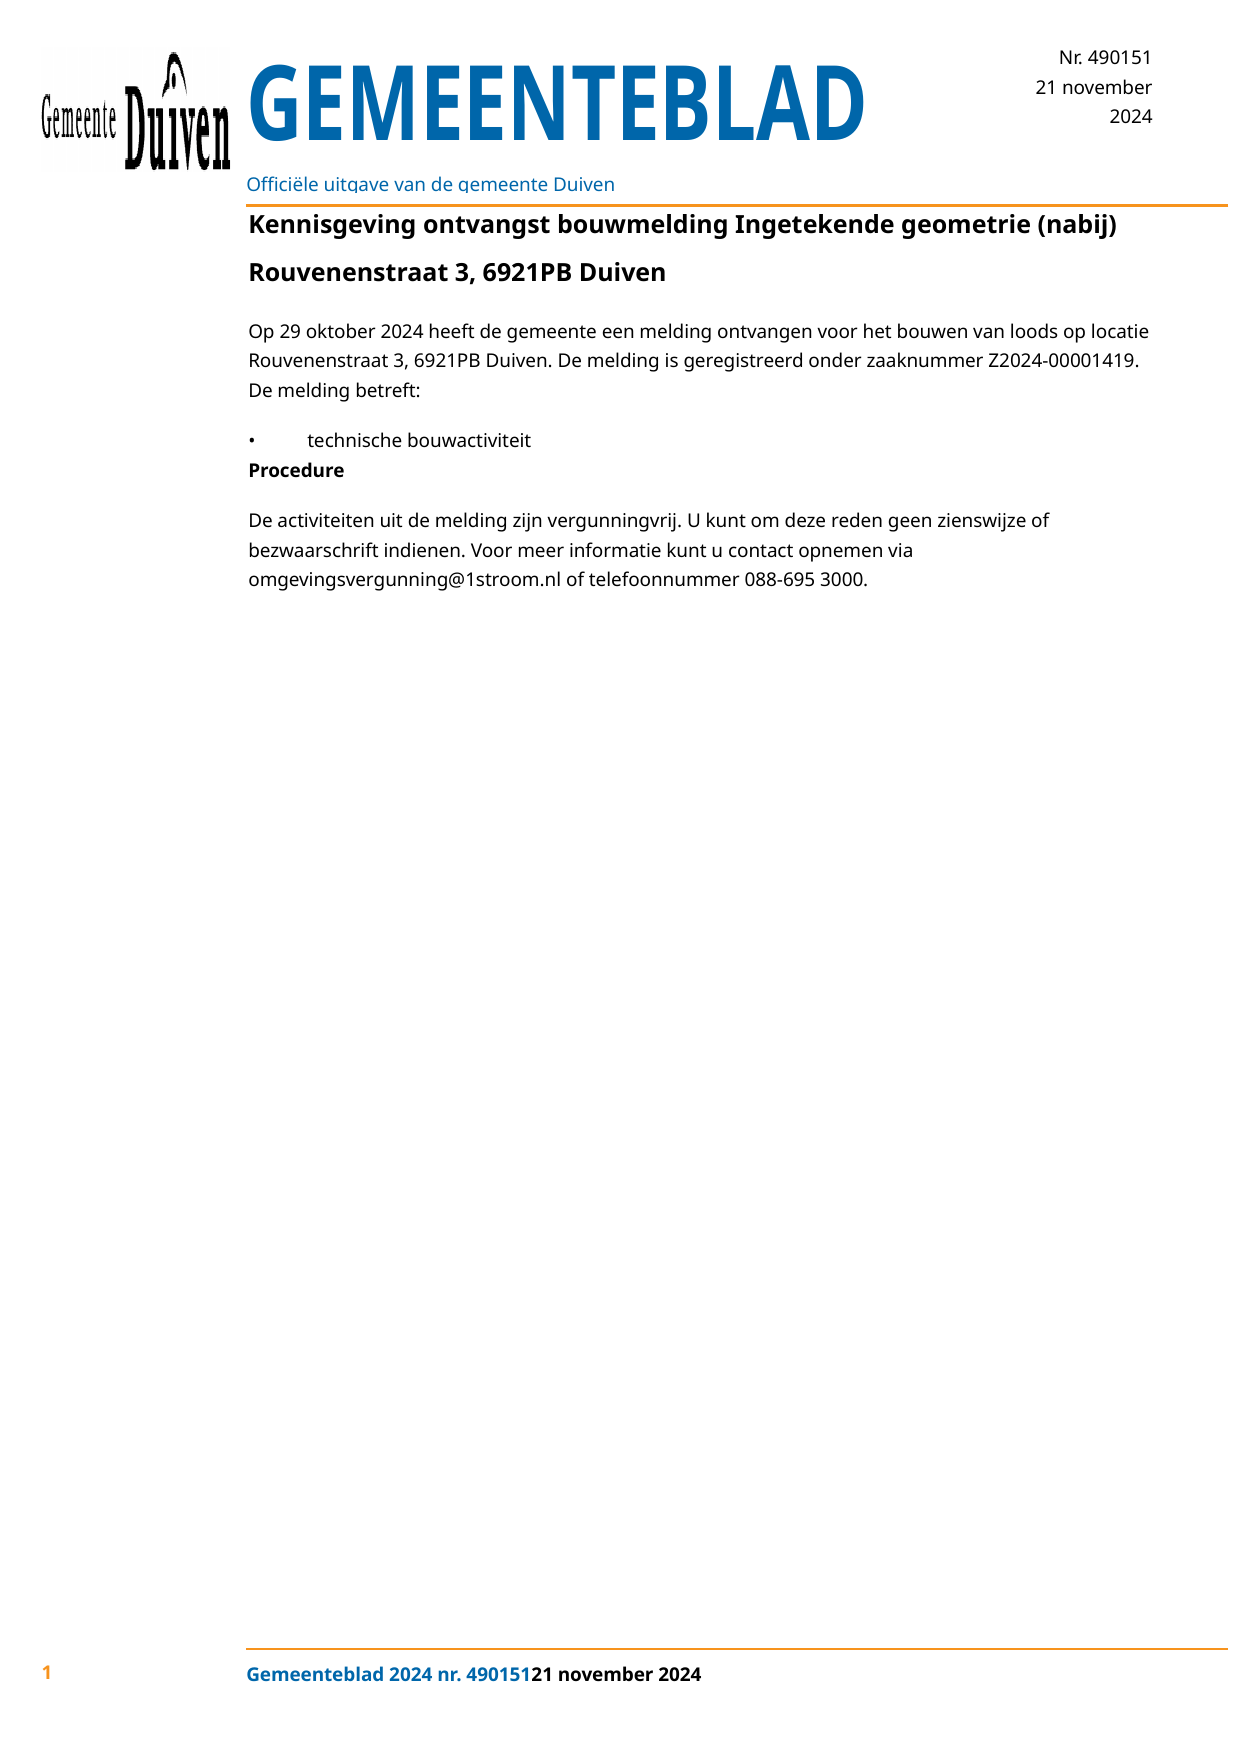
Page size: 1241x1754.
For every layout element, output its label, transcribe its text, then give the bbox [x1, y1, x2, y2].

list technische bouwactiviteit [248, 427, 1152, 453]
text Procedure [248, 457, 1152, 483]
text Op 29 oktober 2024 heeft de gemeente een melding ontvangen voor het bouwen van loods op locatie Rouvenenstraat 3, 6921PB Duiven. De melding is geregistreerd onder zaaknummer Z2024-00001419. De melding betreft: [248, 318, 1152, 403]
text Kennisgeving ontvangst bouwmelding Ingetekende geometrie (nabij) Rouvenenstraat 3, 6921PB Duiven [248, 207, 1152, 288]
text De activiteiten uit de melding zijn vergunningvrij. U kunt om deze reden geen zienswijze of bezwaarschrift indienen. Voor meer informatie kunt u contact opnemen via omgevingsvergunning@1stroom.nl of telefoonnummer 088-695 3000. [248, 507, 1152, 592]
picture [41, 47, 231, 172]
